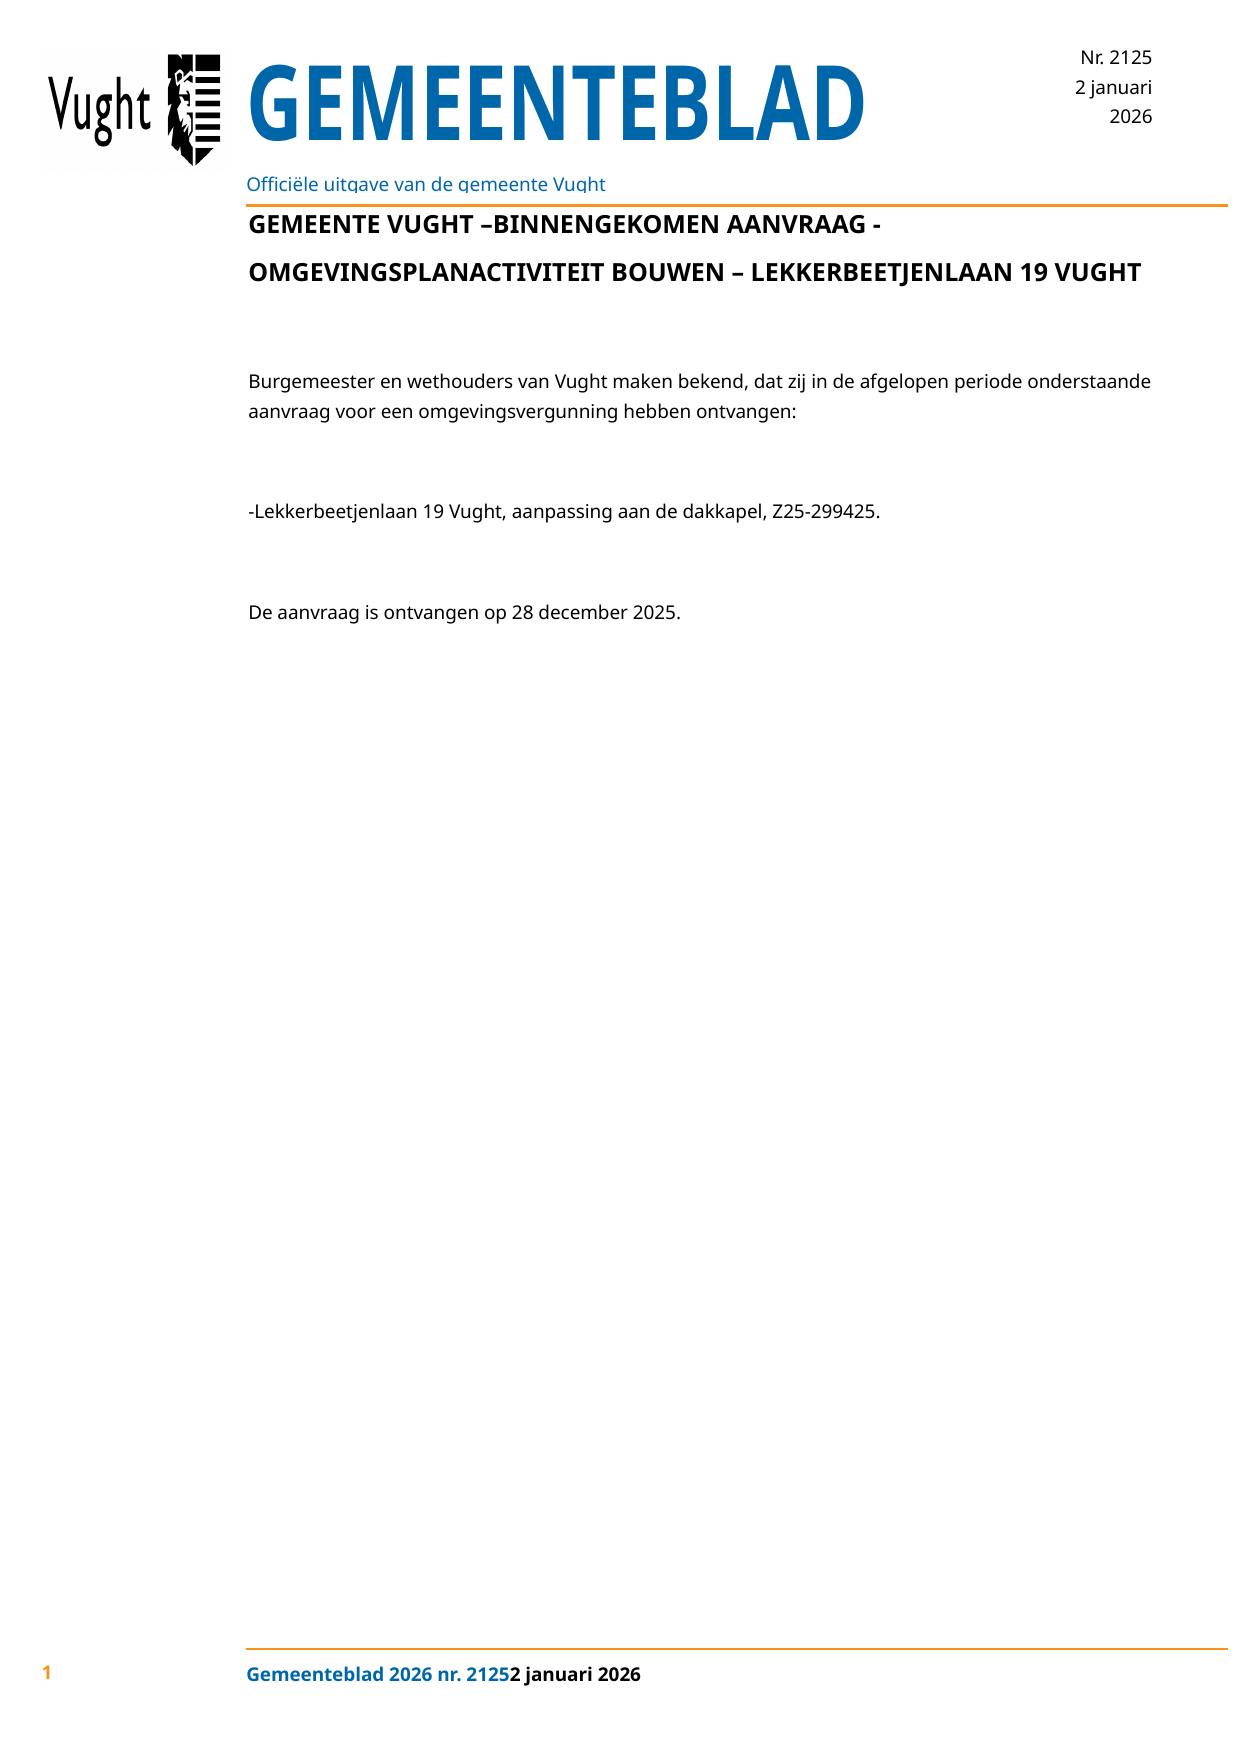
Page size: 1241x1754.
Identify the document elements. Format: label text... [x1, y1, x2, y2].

picture [41, 47, 231, 172]
text De aanvraag is ontvangen op 28 december 2025. [248, 599, 1152, 625]
text -Lekkerbeetjenlaan 19 Vught, aanpassing aan de dakkapel, Z25-299425. [248, 499, 1152, 524]
text GEMEENTE VUGHT –BINNENGEKOMEN AANVRAAG -OMGEVINGSPLANACTIVITEIT BOUWEN – LEKKERBEETJENLAAN 19 VUGHT [248, 207, 1152, 288]
text Burgemeester en wethouders van Vught maken bekend, dat zij in de afgelopen periode onderstaande aanvraag voor een omgevingsvergunning hebben ontvangen: [248, 368, 1152, 424]
